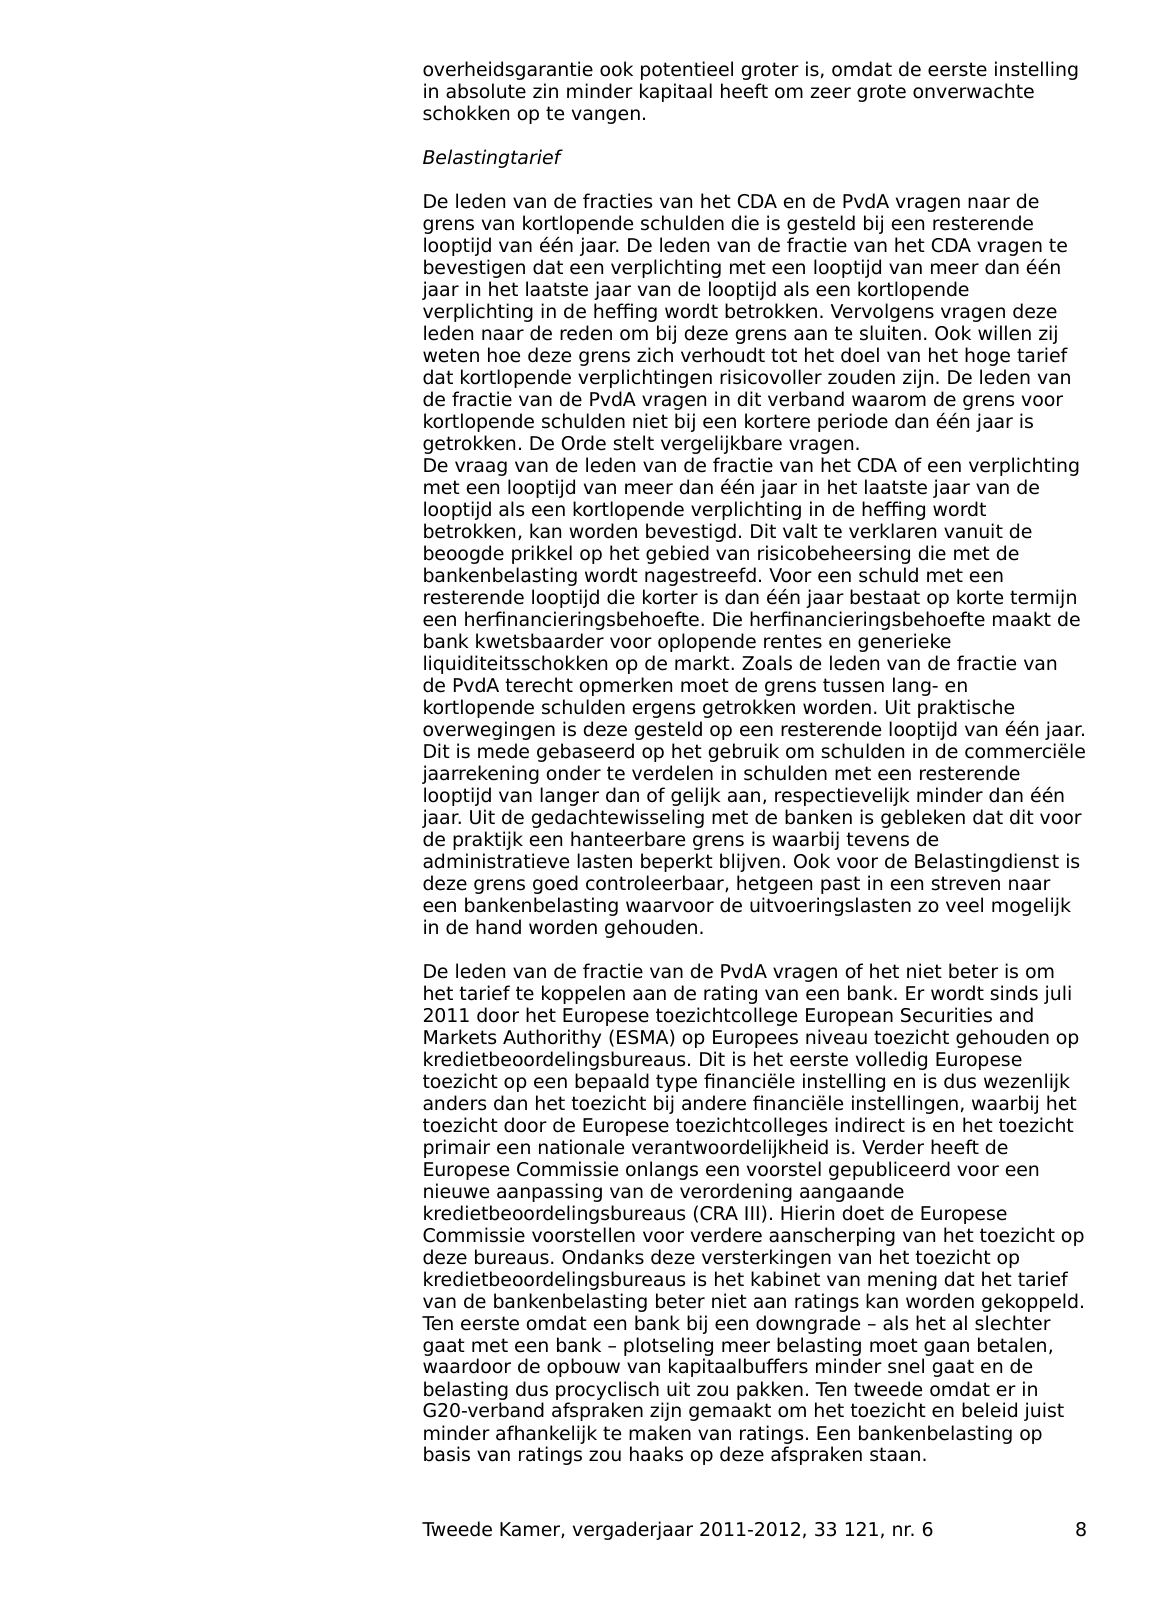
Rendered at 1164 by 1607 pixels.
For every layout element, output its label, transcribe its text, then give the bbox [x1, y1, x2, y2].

subtitle Belastingtarief [422, 147, 1087, 169]
text De leden van de fracties van het CDA en de PvdA vragen naar de grens van kortlopende schulden die is gesteld bij een resterende looptijd van één jaar. De leden van de fractie van het CDA vragen te bevestigen dat een verplichting met een looptijd van meer dan één jaar in het laatste jaar van de looptijd als een kortlopende verplichting in de heffing wordt betrokken. Vervolgens vragen deze leden naar de reden om bij deze grens aan te sluiten. Ook willen zij weten hoe deze grens zich verhoudt tot het doel van het hoge tarief dat kortlopende verplichtingen risicovoller zouden zijn. De leden van de fractie van de PvdA vragen in dit verband waarom de grens voor kortlopende schulden niet bij een kortere periode dan één jaar is getrokken. De Orde stelt vergelijkbare vragen. [422, 191, 1087, 455]
text De vraag van de leden van de fractie van het CDA of een verplichting met een looptijd van meer dan één jaar in het laatste jaar van de looptijd als een kortlopende verplichting in de heffing wordt betrokken, kan worden bevestigd. Dit valt te verklaren vanuit de beoogde prikkel op het gebied van risicobeheersing die met de bankenbelasting wordt nagestreefd. Voor een schuld met een resterende looptijd die korter is dan één jaar bestaat op korte termijn een herfinancieringsbehoefte. Die herfinancieringsbehoefte maakt de bank kwetsbaarder voor oplopende rentes en generieke liquiditeitsschokken op de markt. Zoals de leden van de fractie van de PvdA terecht opmerken moet de grens tussen lang- en kortlopende schulden ergens getrokken worden. Uit praktische overwegingen is deze gesteld op een resterende looptijd van één jaar. Dit is mede gebaseerd op het gebruik om schulden in de commerciële jaarrekening onder te verdelen in schulden met een resterende looptijd van langer dan of gelijk aan, respectievelijk minder dan één jaar. Uit de gedachtewisseling met de banken is gebleken dat dit voor de praktijk een hanteerbare grens is waarbij tevens de administratieve lasten beperkt blijven. Ook voor de Belastingdienst is deze grens goed controleerbaar, hetgeen past in een streven naar een bankenbelasting waarvoor de uitvoeringslasten zo veel mogelijk in de hand worden gehouden. [422, 455, 1087, 939]
text overheidsgarantie ook potentieel groter is, omdat de eerste instelling in absolute zin minder kapitaal heeft om zeer grote onverwachte schokken op te vangen. [422, 59, 1087, 125]
text De leden van de fractie van de PvdA vragen of het niet beter is om het tarief te koppelen aan de rating van een bank. Er wordt sinds juli 2011 door het Europese toezichtcollege European Securities and Markets Authorithy (ESMA) op Europees niveau toezicht gehouden op kredietbeoordelingsbureaus. Dit is het eerste volledig Europese toezicht op een bepaald type financiële instelling en is dus wezenlijk anders dan het toezicht bij andere financiële instellingen, waarbij het toezicht door de Europese toezichtcolleges indirect is en het toezicht primair een nationale verantwoordelijkheid is. Verder heeft de Europese Commissie onlangs een voorstel gepubliceerd voor een nieuwe aanpassing van de verordening aangaande kredietbeoordelingsbureaus (CRA III). Hierin doet de Europese Commissie voorstellen voor verdere aanscherping van het toezicht op deze bureaus. Ondanks deze versterkingen van het toezicht op kredietbeoordelingsbureaus is het kabinet van mening dat het tarief van de bankenbelasting beter niet aan ratings kan worden gekoppeld. Ten eerste omdat een bank bij een downgrade – als het al slechter gaat met een bank – plotseling meer belasting moet gaan betalen, waardoor de opbouw van kapitaalbuffers minder snel gaat en de belasting dus procyclisch uit zou pakken. Ten tweede omdat er in G20-verband afspraken zijn gemaakt om het toezicht en beleid juist minder afhankelijk te maken van ratings. Een bankenbelasting op basis van ratings zou haaks op deze afspraken staan. [422, 961, 1087, 1466]
